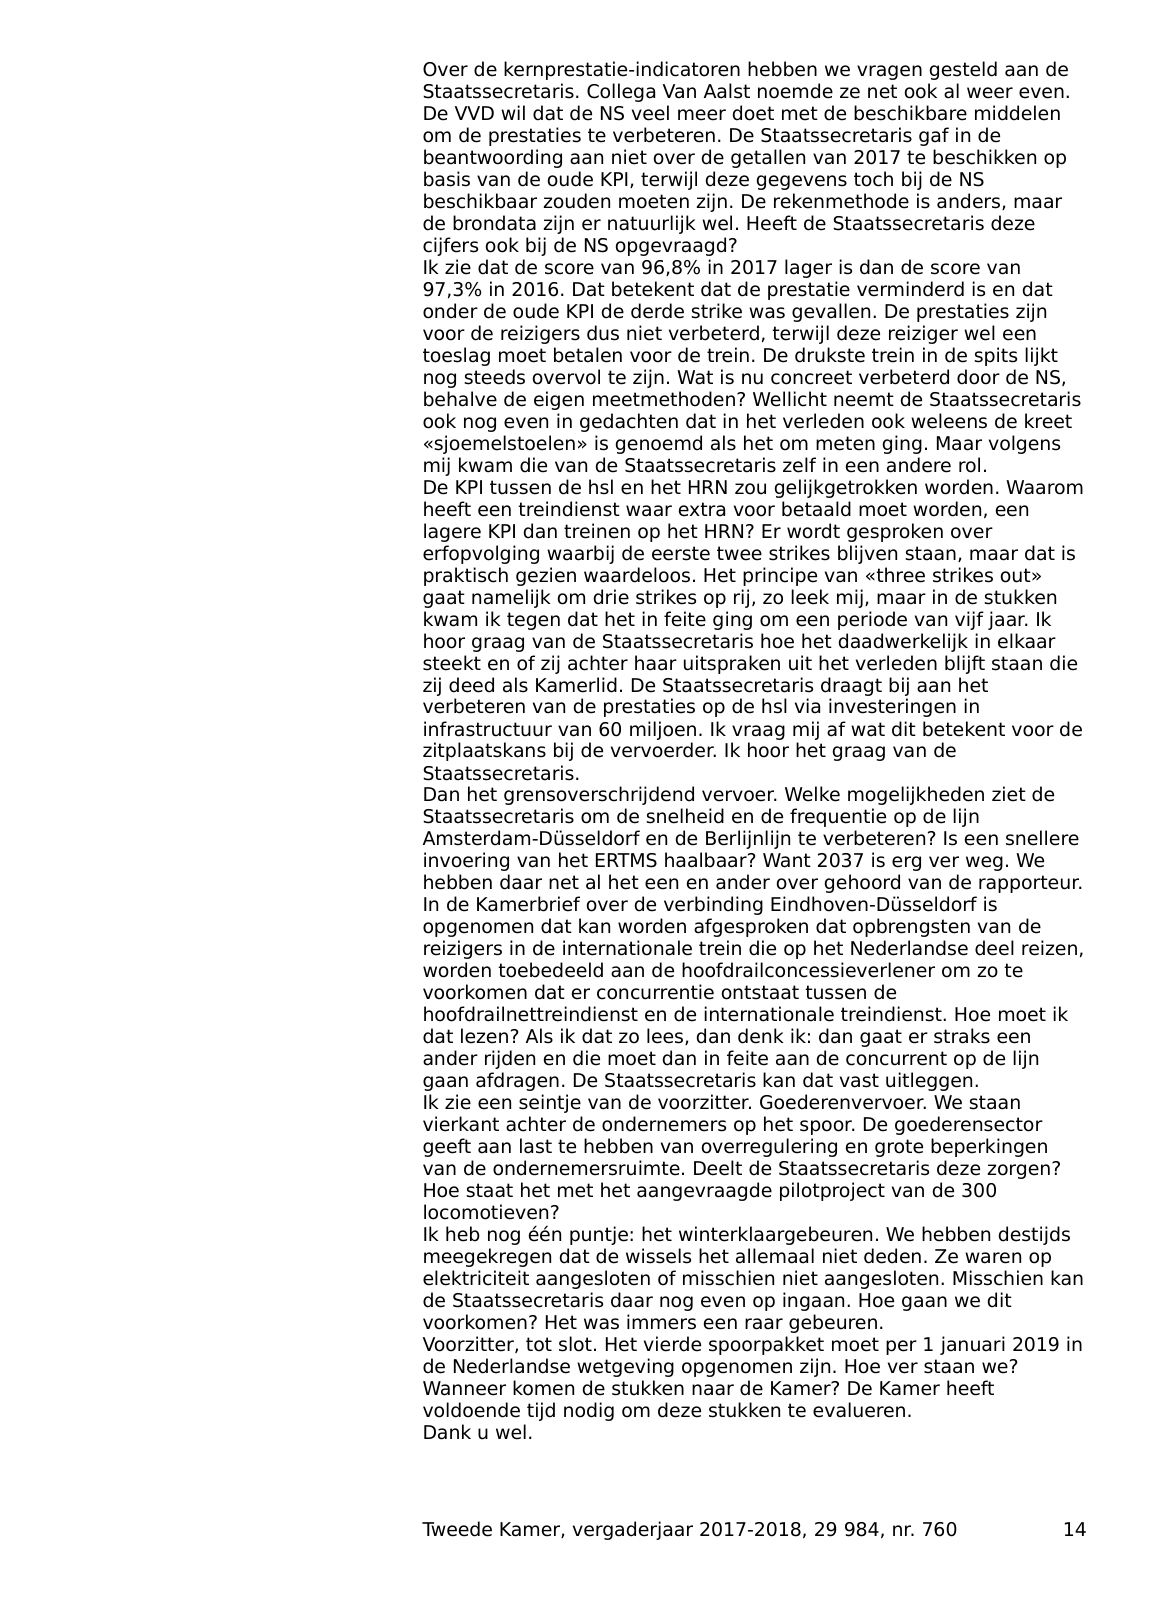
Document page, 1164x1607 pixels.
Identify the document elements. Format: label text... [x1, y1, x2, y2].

text De KPI tussen de hsl en het HRN zou gelijkgetrokken worden. Waarom heeft een treindienst waar extra voor betaald moet worden, een lagere KPI dan treinen op het HRN? Er wordt gesproken over erfopvolging waarbij de eerste twee strikes blijven staan, maar dat is praktisch gezien waardeloos. Het principe van «three strikes out» gaat namelijk om drie strikes op rij, zo leek mij, maar in de stukken kwam ik tegen dat het in feite ging om een periode van vijf jaar. Ik hoor graag van de Staatssecretaris hoe het daadwerkelijk in elkaar steekt en of zij achter haar uitspraken uit het verleden blijft staan die zij deed als Kamerlid. De Staatssecretaris draagt bij aan het verbeteren van de prestaties op de hsl via investeringen in infrastructuur van 60 miljoen. Ik vraag mij af wat dit betekent voor de zitplaatskans bij de vervoerder. Ik hoor het graag van de Staatssecretaris. [422, 477, 1087, 784]
text Dan het grensoverschrijdend vervoer. Welke mogelijkheden ziet de Staatssecretaris om de snelheid en de frequentie op de lijn Amsterdam-Düsseldorf en de Berlijnlijn te verbeteren? Is een snellere invoering van het ERTMS haalbaar? Want 2037 is erg ver weg. We hebben daar net al het een en ander over gehoord van de rapporteur. In de Kamerbrief over de verbinding Eindhoven-Düsseldorf is opgenomen dat kan worden afgesproken dat opbrengsten van de reizigers in de internationale trein die op het Nederlandse deel reizen, worden toebedeeld aan de hoofdrailconcessieverlener om zo te voorkomen dat er concurrentie ontstaat tussen de hoofdrailnettreindienst en de internationale treindienst. Hoe moet ik dat lezen? Als ik dat zo lees, dan denk ik: dan gaat er straks een ander rijden en die moet dan in feite aan de concurrent op de lijn gaan afdragen. De Staatssecretaris kan dat vast uitleggen. [422, 784, 1087, 1092]
text Dank u wel. [422, 1422, 1087, 1444]
text Voorzitter, tot slot. Het vierde spoorpakket moet per 1 januari 2019 in de Nederlandse wetgeving opgenomen zijn. Hoe ver staan we? Wanneer komen de stukken naar de Kamer? De Kamer heeft voldoende tijd nodig om deze stukken te evalueren. [422, 1334, 1087, 1422]
text Ik zie dat de score van 96,8% in 2017 lager is dan de score van 97,3% in 2016. Dat betekent dat de prestatie verminderd is en dat onder de oude KPI de derde strike was gevallen. De prestaties zijn voor de reizigers dus niet verbeterd, terwijl deze reiziger wel een toeslag moet betalen voor de trein. De drukste trein in de spits lijkt nog steeds overvol te zijn. Wat is nu concreet verbeterd door de NS, behalve de eigen meetmethoden? Wellicht neemt de Staatssecretaris ook nog even in gedachten dat in het verleden ook weleens de kreet «sjoemelstoelen» is genoemd als het om meten ging. Maar volgens mij kwam die van de Staatssecretaris zelf in een andere rol. [422, 257, 1087, 477]
text Over de kernprestatie-indicatoren hebben we vragen gesteld aan de Staatssecretaris. Collega Van Aalst noemde ze net ook al weer even. De VVD wil dat de NS veel meer doet met de beschikbare middelen om de prestaties te verbeteren. De Staatssecretaris gaf in de beantwoording aan niet over de getallen van 2017 te beschikken op basis van de oude KPI, terwijl deze gegevens toch bij de NS beschikbaar zouden moeten zijn. De rekenmethode is anders, maar de brondata zijn er natuurlijk wel. Heeft de Staatssecretaris deze cijfers ook bij de NS opgevraagd? [422, 59, 1087, 257]
text Ik heb nog één puntje: het winterklaargebeuren. We hebben destijds meegekregen dat de wissels het allemaal niet deden. Ze waren op elektriciteit aangesloten of misschien niet aangesloten. Misschien kan de Staatssecretaris daar nog even op ingaan. Hoe gaan we dit voorkomen? Het was immers een raar gebeuren. [422, 1224, 1087, 1334]
text Ik zie een seintje van de voorzitter. Goederenvervoer. We staan vierkant achter de ondernemers op het spoor. De goederensector geeft aan last te hebben van overregulering en grote beperkingen van de ondernemersruimte. Deelt de Staatssecretaris deze zorgen? Hoe staat het met het aangevraagde pilotproject van de 300 locomotieven? [422, 1092, 1087, 1224]
